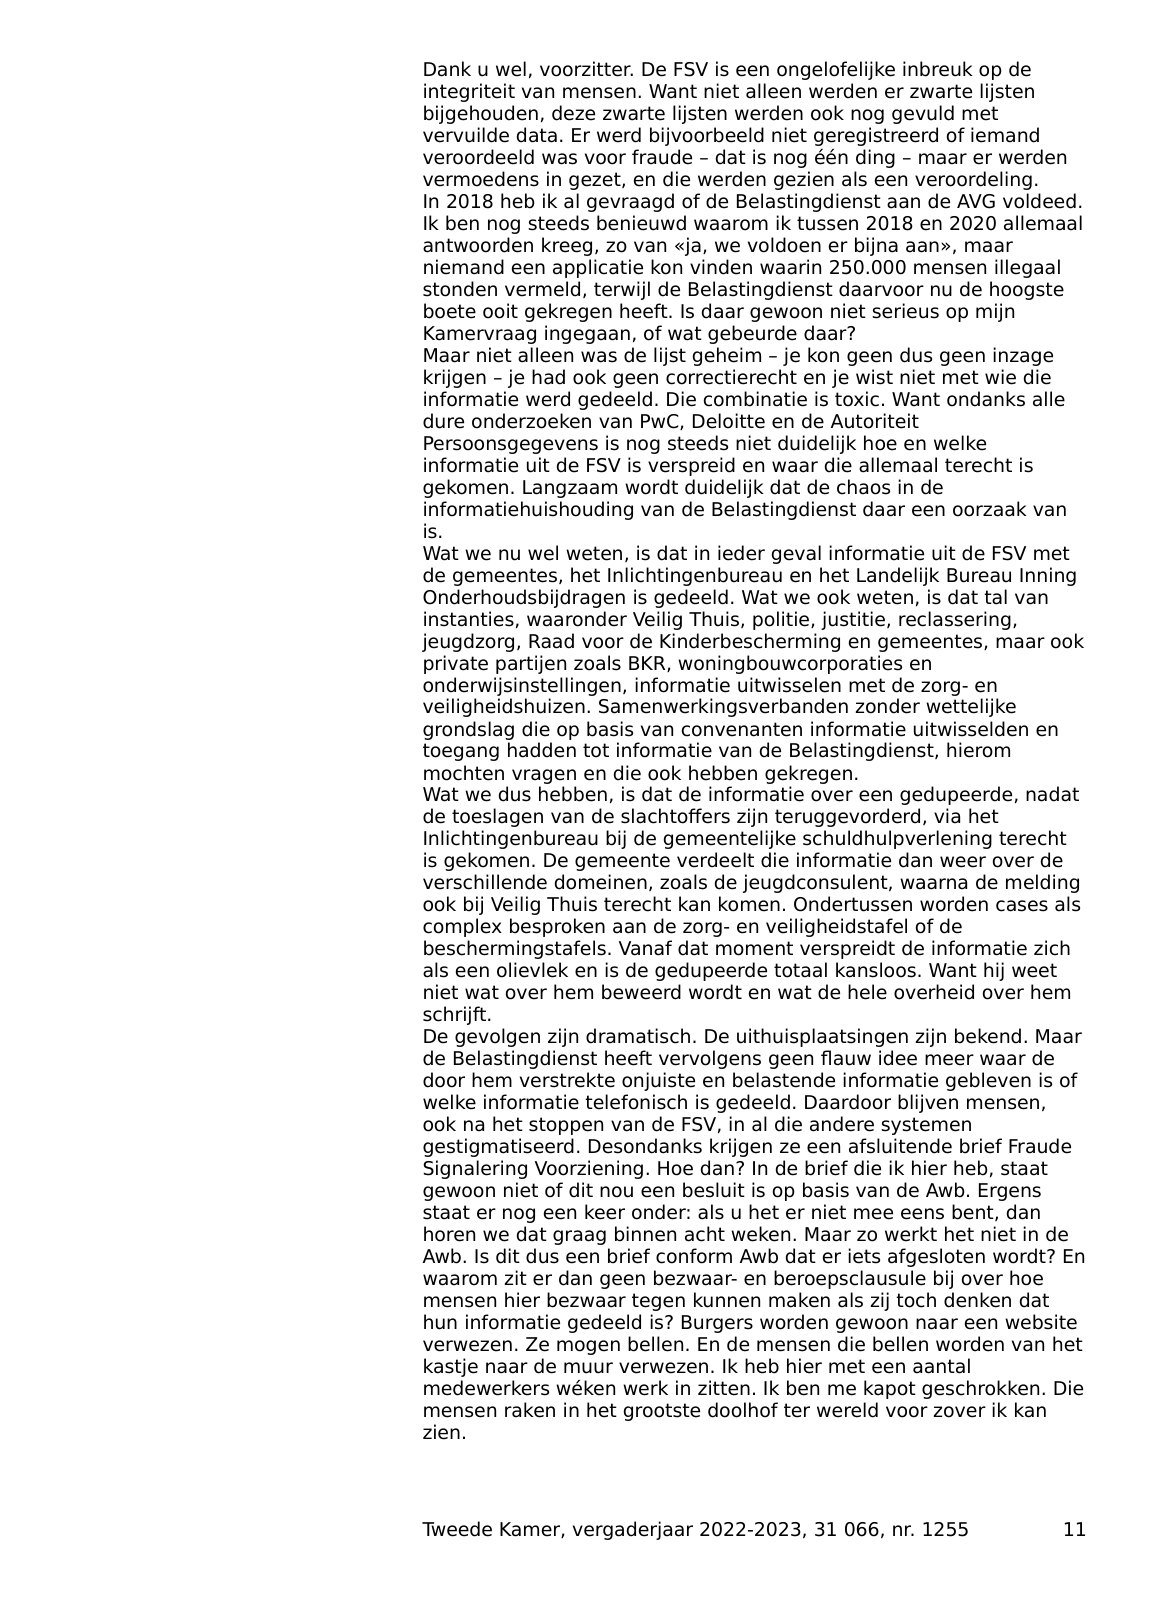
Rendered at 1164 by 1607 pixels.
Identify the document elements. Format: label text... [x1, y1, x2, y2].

text De gevolgen zijn dramatisch. De uithuisplaatsingen zijn bekend. Maar de Belastingdienst heeft vervolgens geen flauw idee meer waar de door hem verstrekte onjuiste en belastende informatie gebleven is of welke informatie telefonisch is gedeeld. Daardoor blijven mensen, ook na het stoppen van de FSV, in al die andere systemen gestigmatiseerd. Desondanks krijgen ze een afsluitende brief Fraude Signalering Voorziening. Hoe dan? In de brief die ik hier heb, staat gewoon niet of dit nou een besluit is op basis van de Awb. Ergens staat er nog een keer onder: als u het er niet mee eens bent, dan horen we dat graag binnen acht weken. Maar zo werkt het niet in de Awb. Is dit dus een brief conform Awb dat er iets afgesloten wordt? En waarom zit er dan geen bezwaar- en beroepsclausule bij over hoe mensen hier bezwaar tegen kunnen maken als zij toch denken dat hun informatie gedeeld is? Burgers worden gewoon naar een website verwezen. Ze mogen bellen. En de mensen die bellen worden van het kastje naar de muur verwezen. Ik heb hier met een aantal medewerkers wéken werk in zitten. Ik ben me kapot geschrokken. Die mensen raken in het grootste doolhof ter wereld voor zover ik kan zien. [422, 1026, 1087, 1444]
text In 2018 heb ik al gevraagd of de Belastingdienst aan de AVG voldeed. Ik ben nog steeds benieuwd waarom ik tussen 2018 en 2020 allemaal antwoorden kreeg, zo van «ja, we voldoen er bijna aan», maar niemand een applicatie kon vinden waarin 250.000 mensen illegaal stonden vermeld, terwijl de Belastingdienst daarvoor nu de hoogste boete ooit gekregen heeft. Is daar gewoon niet serieus op mijn Kamervraag ingegaan, of wat gebeurde daar? [422, 191, 1087, 345]
text Maar niet alleen was de lijst geheim – je kon geen dus geen inzage krijgen – je had ook geen correctierecht en je wist niet met wie die informatie werd gedeeld. Die combinatie is toxic. Want ondanks alle dure onderzoeken van PwC, Deloitte en de Autoriteit Persoonsgegevens is nog steeds niet duidelijk hoe en welke informatie uit de FSV is verspreid en waar die allemaal terecht is gekomen. Langzaam wordt duidelijk dat de chaos in de informatiehuishouding van de Belastingdienst daar een oorzaak van is. [422, 345, 1087, 543]
text Wat we nu wel weten, is dat in ieder geval informatie uit de FSV met de gemeentes, het Inlichtingenbureau en het Landelijk Bureau Inning Onderhoudsbijdragen is gedeeld. Wat we ook weten, is dat tal van instanties, waaronder Veilig Thuis, politie, justitie, reclassering, jeugdzorg, Raad voor de Kinderbescherming en gemeentes, maar ook private partijen zoals BKR, woningbouwcorporaties en onderwijsinstellingen, informatie uitwisselen met de zorg- en veiligheidshuizen. Samenwerkingsverbanden zonder wettelijke grondslag die op basis van convenanten informatie uitwisselden en toegang hadden tot informatie van de Belastingdienst, hierom mochten vragen en die ook hebben gekregen. [422, 543, 1087, 784]
text Dank u wel, voorzitter. De FSV is een ongelofelijke inbreuk op de integriteit van mensen. Want niet alleen werden er zwarte lijsten bijgehouden, deze zwarte lijsten werden ook nog gevuld met vervuilde data. Er werd bijvoorbeeld niet geregistreerd of iemand veroordeeld was voor fraude – dat is nog één ding – maar er werden vermoedens in gezet, en die werden gezien als een veroordeling. [422, 59, 1087, 191]
text Wat we dus hebben, is dat de informatie over een gedupeerde, nadat de toeslagen van de slachtoffers zijn teruggevorderd, via het Inlichtingenbureau bij de gemeentelijke schuldhulpverlening terecht is gekomen. De gemeente verdeelt die informatie dan weer over de verschillende domeinen, zoals de jeugdconsulent, waarna de melding ook bij Veilig Thuis terecht kan komen. Ondertussen worden cases als complex besproken aan de zorg- en veiligheidstafel of de beschermingstafels. Vanaf dat moment verspreidt de informatie zich als een olievlek en is de gedupeerde totaal kansloos. Want hij weet niet wat over hem beweerd wordt en wat de hele overheid over hem schrijft. [422, 784, 1087, 1026]
